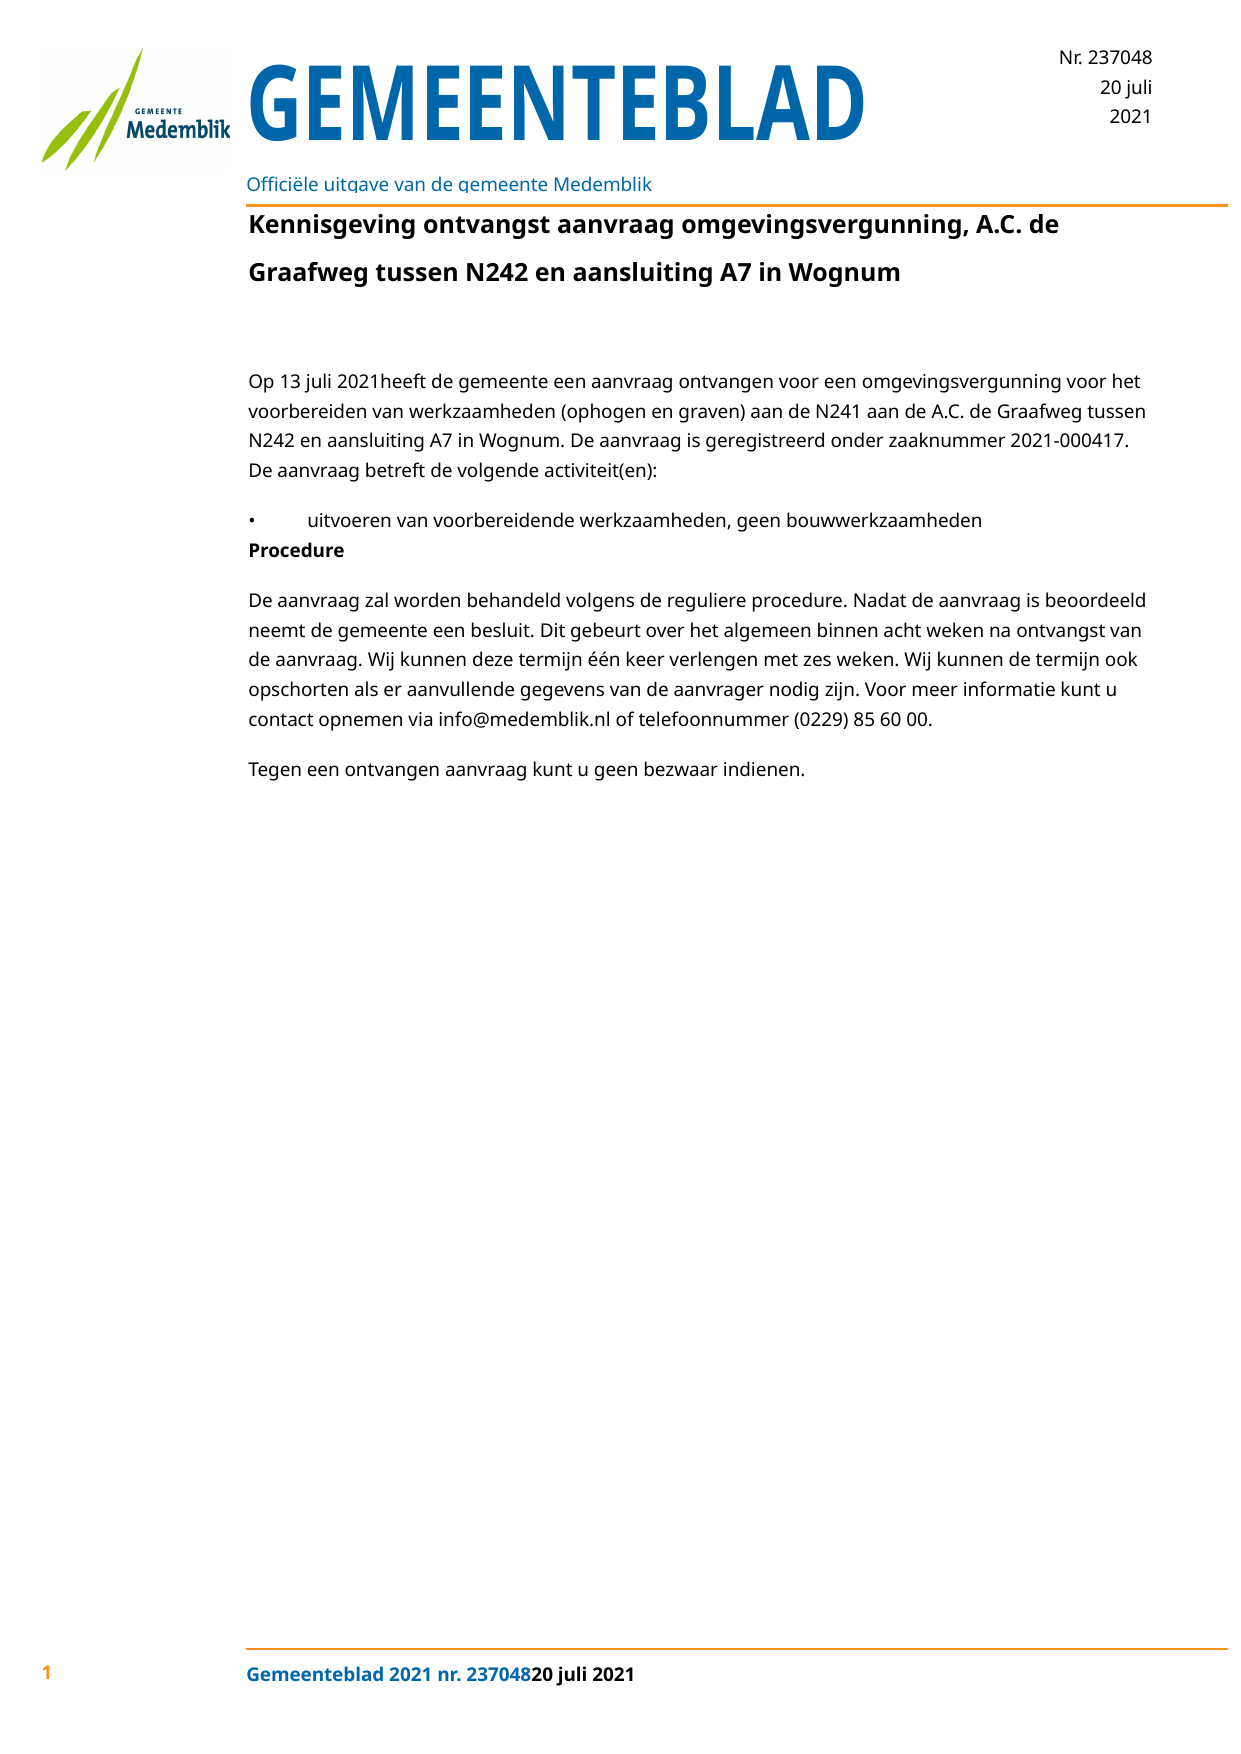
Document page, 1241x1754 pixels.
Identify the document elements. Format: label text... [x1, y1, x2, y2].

text Procedure [248, 537, 1152, 563]
text Kennisgeving ontvangst aanvraag omgevingsvergunning, A.C. de Graafweg tussen N242 en aansluiting A7 in Wognum [248, 207, 1152, 288]
list uitvoeren van voorbereidende werkzaamheden, geen bouwwerkzaamheden [248, 507, 1152, 533]
text De aanvraag zal worden behandeld volgens de reguliere procedure. Nadat de aanvraag is beoordeeld neemt de gemeente een besluit. Dit gebeurt over het algemeen binnen acht weken na ontvangst van de aanvraag. Wij kunnen deze termijn één keer verlengen met zes weken. Wij kunnen de termijn ook opschorten als er aanvullende gegevens van de aanvrager nodig zijn. Voor meer informatie kunt u contact opnemen via info@medemblik.nl of telefoonnummer (0229) 85 60 00. [248, 587, 1152, 732]
text Op 13 juli 2021heeft de gemeente een aanvraag ontvangen voor een omgevingsvergunning voor het voorbereiden van werkzaamheden (ophogen en graven) aan de N241 aan de A.C. de Graafweg tussen N242 en aansluiting A7 in Wognum. De aanvraag is geregistreerd onder zaaknummer 2021-000417. De aanvraag betreft de volgende activiteit(en): [248, 368, 1152, 483]
text Tegen een ontvangen aanvraag kunt u geen bezwaar indienen. [248, 756, 1152, 782]
picture [41, 47, 231, 172]
